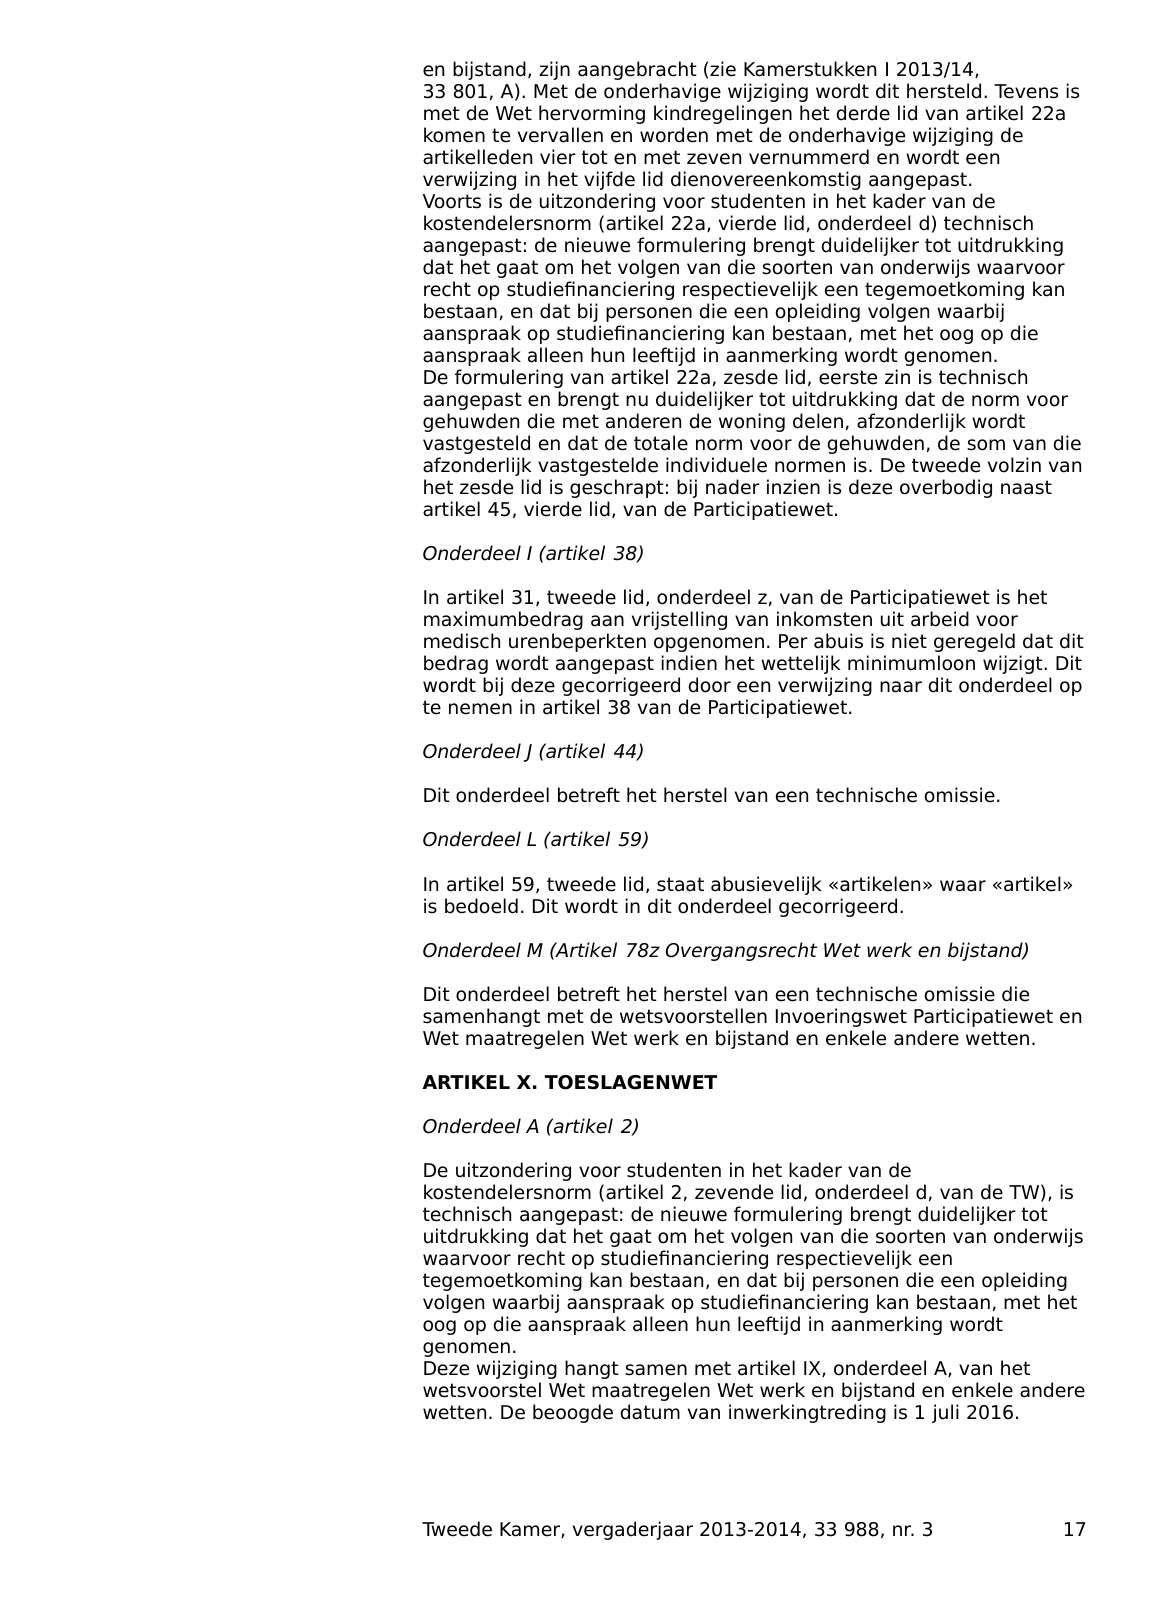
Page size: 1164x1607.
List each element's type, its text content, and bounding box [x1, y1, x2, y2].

text De formulering van artikel 22a, zesde lid, eerste zin is technisch aangepast en brengt nu duidelijker tot uitdrukking dat de norm voor gehuwden die met anderen de woning delen, afzonderlijk wordt vastgesteld en dat de totale norm voor de gehuwden, de som van die afzonderlijk vastgestelde individuele normen is. De tweede volzin van het zesde lid is geschrapt: bij nader inzien is deze overbodig naast artikel 45, vierde lid, van de Participatiewet. [422, 367, 1087, 521]
subtitle Onderdeel I (artikel 38) [422, 543, 1087, 565]
text en bijstand, zijn aangebracht (zie Kamerstukken I 2013/14, 33 801, A). Met de onderhavige wijziging wordt dit hersteld. Tevens is met de Wet hervorming kindregelingen het derde lid van artikel 22a komen te vervallen en worden met de onderhavige wijziging de artikelleden vier tot en met zeven vernummerd en wordt een verwijzing in het vijfde lid dienovereenkomstig aangepast. [422, 59, 1087, 191]
subtitle Onderdeel L (artikel 59) [422, 829, 1087, 851]
text Voorts is de uitzondering voor studenten in het kader van de kostendelersnorm (artikel 22a, vierde lid, onderdeel d) technisch aangepast: de nieuwe formulering brengt duidelijker tot uitdrukking dat het gaat om het volgen van die soorten van onderwijs waarvoor recht op studiefinanciering respectievelijk een tegemoetkoming kan bestaan, en dat bij personen die een opleiding volgen waarbij aanspraak op studiefinanciering kan bestaan, met het oog op die aanspraak alleen hun leeftijd in aanmerking wordt genomen. [422, 191, 1087, 367]
text Deze wijziging hangt samen met artikel IX, onderdeel A, van het wetsvoorstel Wet maatregelen Wet werk en bijstand en enkele andere wetten. De beoogde datum van inwerkingtreding is 1 juli 2016. [422, 1358, 1087, 1424]
subtitle ARTIKEL X. TOESLAGENWET [422, 1072, 1087, 1094]
text De uitzondering voor studenten in het kader van de kostendelersnorm (artikel 2, zevende lid, onderdeel d, van de TW), is technisch aangepast: de nieuwe formulering brengt duidelijker tot uitdrukking dat het gaat om het volgen van die soorten van onderwijs waarvoor recht op studiefinanciering respectievelijk een tegemoetkoming kan bestaan, en dat bij personen die een opleiding volgen waarbij aanspraak op studiefinanciering kan bestaan, met het oog op die aanspraak alleen hun leeftijd in aanmerking wordt genomen. [422, 1160, 1087, 1358]
text Dit onderdeel betreft het herstel van een technische omissie. [422, 785, 1087, 807]
subtitle Onderdeel J (artikel 44) [422, 741, 1087, 763]
text Dit onderdeel betreft het herstel van een technische omissie die samenhangt met de wetsvoorstellen Invoeringswet Participatiewet en Wet maatregelen Wet werk en bijstand en enkele andere wetten. [422, 984, 1087, 1050]
text In artikel 59, tweede lid, staat abusievelijk «artikelen» waar «artikel» is bedoeld. Dit wordt in dit onderdeel gecorrigeerd. [422, 873, 1087, 917]
subtitle Onderdeel A (artikel 2) [422, 1116, 1087, 1138]
subtitle Onderdeel M (Artikel 78z Overgangsrecht Wet werk en bijstand) [422, 940, 1087, 962]
text In artikel 31, tweede lid, onderdeel z, van de Participatiewet is het maximumbedrag aan vrijstelling van inkomsten uit arbeid voor medisch urenbeperkten opgenomen. Per abuis is niet geregeld dat dit bedrag wordt aangepast indien het wettelijk minimumloon wijzigt. Dit wordt bij deze gecorrigeerd door een verwijzing naar dit onderdeel op te nemen in artikel 38 van de Participatiewet. [422, 587, 1087, 719]
